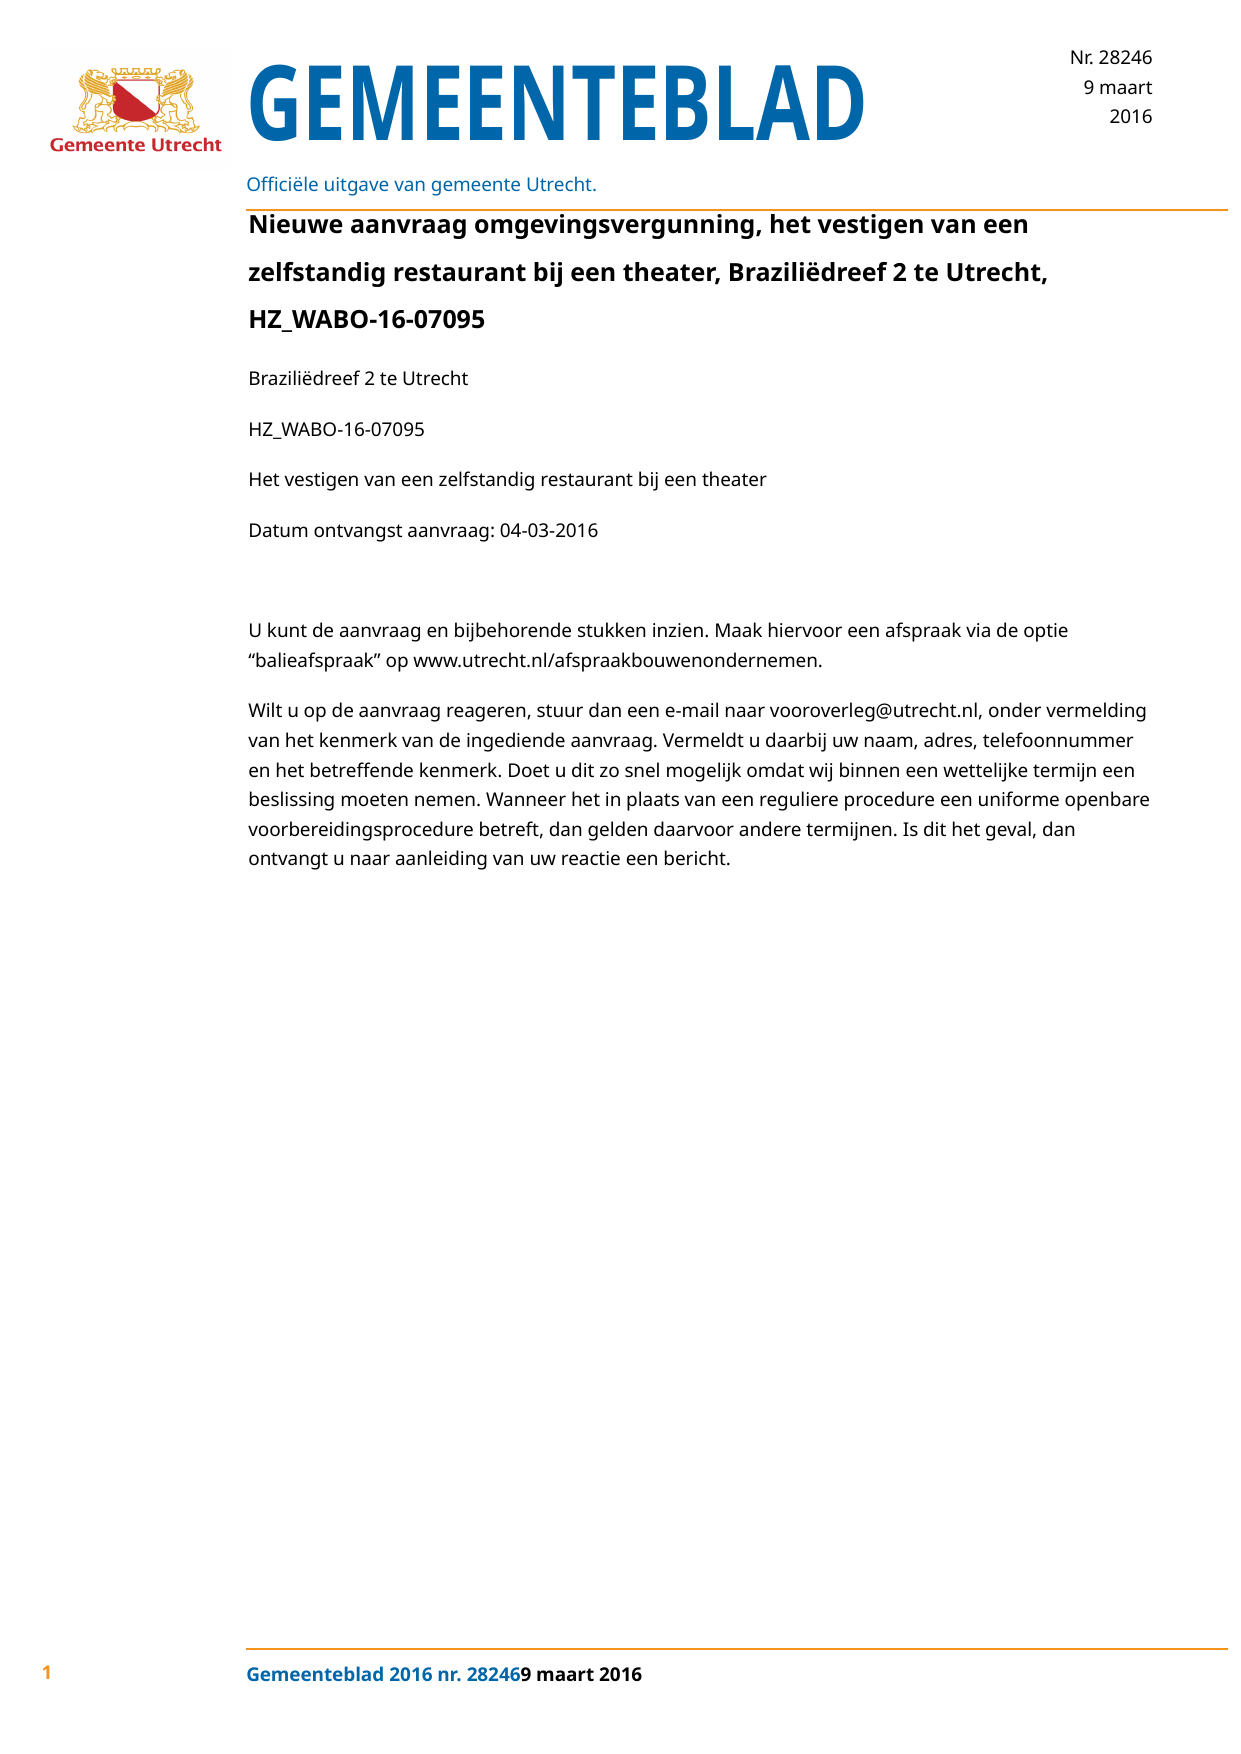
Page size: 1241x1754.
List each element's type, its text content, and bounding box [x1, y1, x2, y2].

text Wilt u op de aanvraag reageren, stuur dan een e-mail naar vooroverleg@utrecht.nl, onder vermelding van het kenmerk van de ingediende aanvraag. Vermeldt u daarbij uw naam, adres, telefoonnummer en het betreffende kenmerk. Doet u dit zo snel mogelijk omdat wij binnen een wettelijke termijn een beslissing moeten nemen. Wanneer het in plaats van een reguliere procedure een uniforme openbare voorbereidingsprocedure betreft, dan gelden daarvoor andere termijnen. Is dit het geval, dan ontvangt u naar aanleiding van uw reactie een bericht. [248, 698, 1152, 871]
text HZ_WABO-16-07095 [248, 416, 1152, 442]
text Het vestigen van een zelfstandig restaurant bij een theater [248, 466, 1152, 492]
text Datum ontvangst aanvraag: 04-03-2016 [248, 517, 1152, 542]
text U kunt de aanvraag en bijbehorende stukken inzien. Maak hiervoor een afspraak via de optie “balieafspraak” op www.utrecht.nl/afspraakbouwenondernemen. [248, 618, 1152, 673]
text Braziliëdreef 2 te Utrecht [248, 366, 1152, 391]
text Nieuwe aanvraag omgevingsvergunning, het vestigen van een zelfstandig restaurant bij een theater, Braziliëdreef 2 te Utrecht, HZ_WABO-16-07095 [248, 211, 1152, 336]
picture [41, 47, 231, 172]
